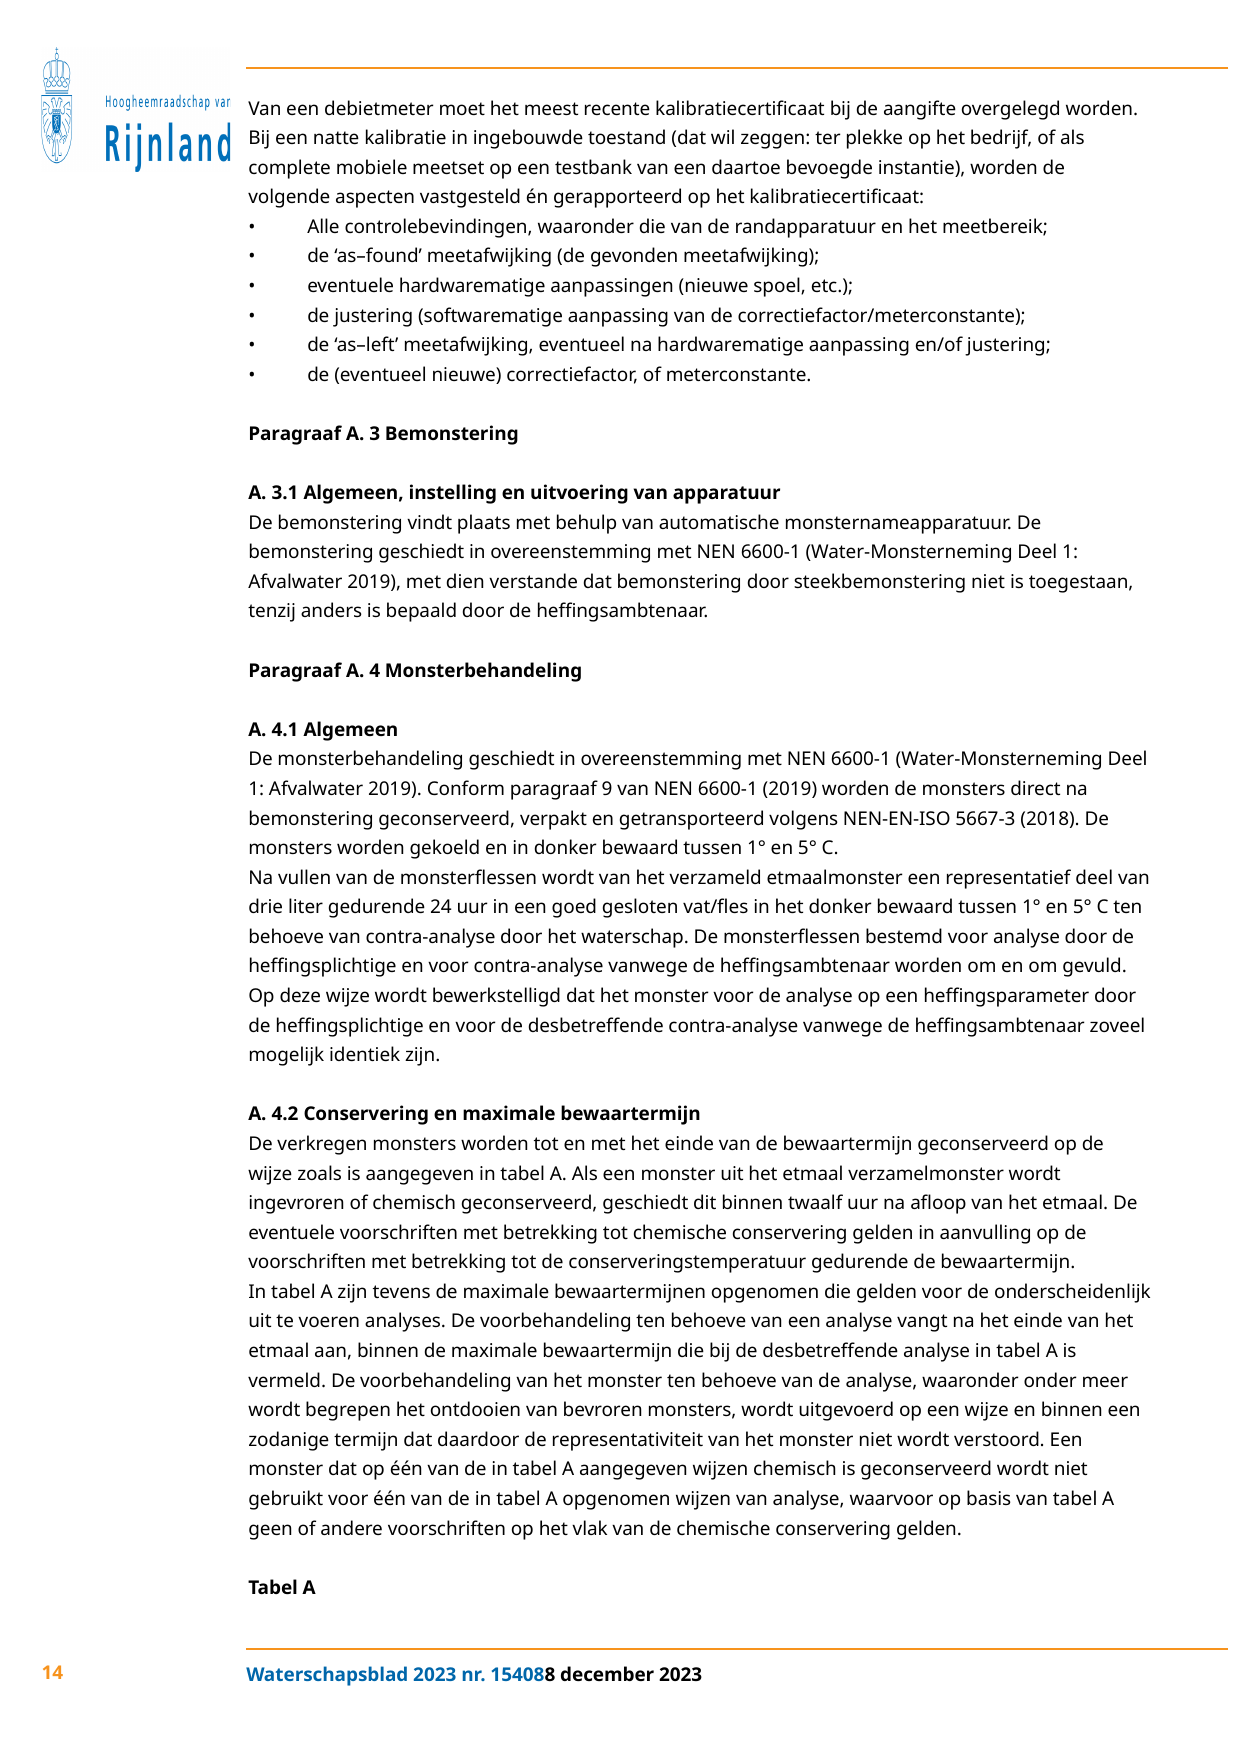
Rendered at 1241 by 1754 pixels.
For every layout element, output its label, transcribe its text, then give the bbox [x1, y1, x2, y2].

list de (eventueel nieuwe) correctiefactor, of meterconstante. [248, 361, 1152, 387]
list de justering (softwarematige aanpassing van de correctiefactor/meterconstante); [248, 302, 1152, 328]
text In tabel A zijn tevens de maximale bewaartermijnen opgenomen die gelden voor de onderscheidenlijk uit te voeren analyses. De voorbehandeling ten behoeve van een analyse vangt na het einde van het etmaal aan, binnen de maximale bewaartermijn die bij de desbetreffende analyse in tabel A is vermeld. De voorbehandeling van het monster ten behoeve van de analyse, waaronder onder meer wordt begrepen het ontdooien van bevroren monsters, wordt uitgevoerd op een wijze en binnen een zodanige termijn dat daardoor de representativiteit van het monster niet wordt verstoord. Een monster dat op één van de in tabel A aangegeven wijzen chemisch is geconserveerd wordt niet gebruikt voor één van de in tabel A opgenomen wijzen van analyse, waarvoor op basis van tabel A geen of andere voorschriften op het vlak van de chemische conservering gelden. [248, 1278, 1152, 1541]
list de ‘as–found’ meetafwijking (de gevonden meetafwijking); [248, 243, 1152, 268]
text Na vullen van de monsterflessen wordt van het verzameld etmaalmonster een representatief deel van drie liter gedurende 24 uur in een goed gesloten vat/fles in het donker bewaard tussen 1° en 5° C ten behoeve van contra-analyse door het waterschap. De monsterflessen bestemd voor analyse door de heffingsplichtige en voor contra-analyse vanwege de heffingsambtenaar worden om en om gevuld. Op deze wijze wordt bewerkstelligd dat het monster voor de analyse op een heffingsparameter door de heffingsplichtige en voor de desbetreffende contra-analyse vanwege de heffingsambtenaar zoveel mogelijk identiek zijn. [248, 864, 1152, 1067]
text A. 4.2 Conservering en maximale bewaartermijn [248, 1101, 1152, 1126]
text Van een debietmeter moet het meest recente kalibratiecertificaat bij de aangifte overgelegd worden. Bij een natte kalibratie in ingebouwde toestand (dat wil zeggen: ter plekke op het bedrijf, of als complete mobiele meetset op een testbank van een daartoe bevoegde instantie), worden de volgende aspecten vastgesteld én gerapporteerd op het kalibratiecertificaat: [248, 95, 1152, 209]
list de ‘as–left’ meetafwijking, eventueel na hardwarematige aanpassing en/of justering; [248, 331, 1152, 357]
text De verkregen monsters worden tot en met het einde van de bewaartermijn geconserveerd op de wijze zoals is aangegeven in tabel A. Als een monster uit het etmaal verzamelmonster wordt ingevroren of chemisch geconserveerd, geschiedt dit binnen twaalf uur na afloop van het etmaal. De eventuele voorschriften met betrekking tot chemische conservering gelden in aanvulling op de voorschriften met betrekking tot de conserveringstemperatuur gedurende de bewaartermijn. [248, 1130, 1152, 1274]
picture [41, 47, 231, 172]
text Tabel A [248, 1574, 1152, 1600]
text Paragraaf A. 3 Bemonstering [248, 420, 1152, 446]
text A. 4.1 Algemeen [248, 716, 1152, 742]
text De bemonstering vindt plaats met behulp van automatische monsternameapparatuur. De bemonstering geschiedt in overeenstemming met NEN 6600-1 (Water-Monsterneming Deel 1: Afvalwater 2019), met dien verstande dat bemonstering door steekbemonstering niet is toegestaan, tenzij anders is bepaald door de heffingsambtenaar. [248, 509, 1152, 623]
text Paragraaf A. 4 Monsterbehandeling [248, 657, 1152, 683]
list Alle controlebevindingen, waaronder die van de randapparatuur en het meetbereik; [248, 213, 1152, 239]
list eventuele hardwarematige aanpassingen (nieuwe spoel, etc.); [248, 272, 1152, 298]
text De monsterbehandeling geschiedt in overeenstemming met NEN 6600-1 (Water-Monsterneming Deel 1: Afvalwater 2019). Conform paragraaf 9 van NEN 6600-1 (2019) worden de monsters direct na bemonstering geconserveerd, verpakt en getransporteerd volgens NEN-EN-ISO 5667-3 (2018). De monsters worden gekoeld en in donker bewaard tussen 1° en 5° C. [248, 746, 1152, 860]
text A. 3.1 Algemeen, instelling en uitvoering van apparatuur [248, 479, 1152, 505]
